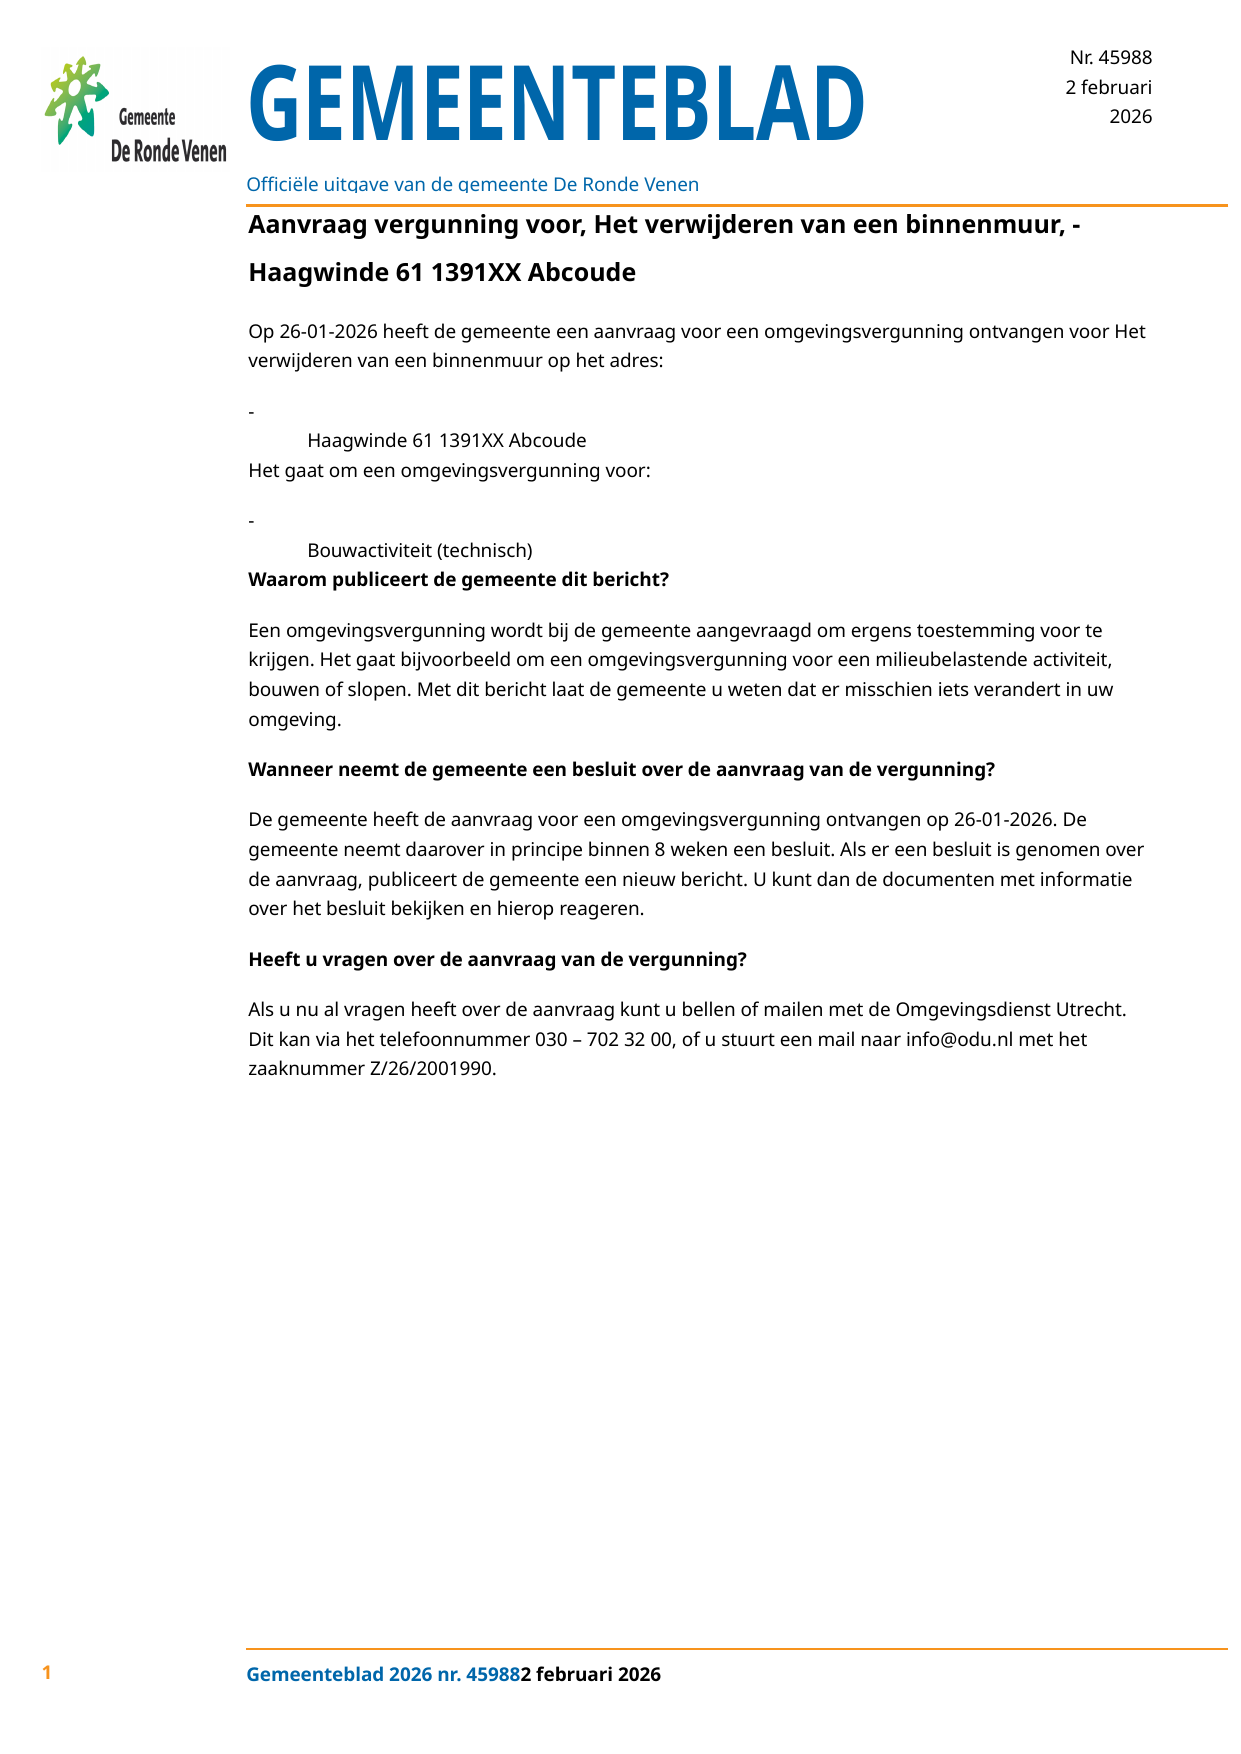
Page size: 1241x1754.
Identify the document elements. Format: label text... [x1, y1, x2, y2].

text Als u nu al vragen heeft over de aanvraag kunt u bellen of mailen met de Omgevingsdienst Utrecht. Dit kan via het telefoonnummer 030 – 702 32 00, of u stuurt een mail naar info@odu.nl met het zaaknummer Z/26/2001990. [248, 996, 1152, 1081]
text Op 26-01-2026 heeft de gemeente een aanvraag voor een omgevingsvergunning ontvangen voor Het verwijderen van een binnenmuur op het adres: [248, 318, 1152, 373]
text Aanvraag vergunning voor, Het verwijderen van een binnenmuur, -Haagwinde 61 1391XX Abcoude [248, 207, 1152, 288]
list Bouwactiviteit (technisch) [248, 537, 1152, 563]
list Haagwinde 61 1391XX Abcoude [248, 427, 1152, 453]
text De gemeente heeft de aanvraag voor een omgevingsvergunning ontvangen op 26-01-2026. De gemeente neemt daarover in principe binnen 8 weken een besluit. Als er een besluit is genomen over de aanvraag, publiceert de gemeente een nieuw bericht. U kunt dan de documenten met informatie over het besluit bekijken en hierop reageren. [248, 807, 1152, 921]
text Een omgevingsvergunning wordt bij de gemeente aangevraagd om ergens toestemming voor te krijgen. Het gaat bijvoorbeeld om een omgevingsvergunning voor een milieubelastende activiteit, bouwen of slopen. Met dit bericht laat de gemeente u weten dat er misschien iets verandert in uw omgeving. [248, 617, 1152, 732]
picture [41, 47, 231, 172]
text Het gaat om een omgevingsvergunning voor: [248, 457, 1152, 483]
text Waarom publiceert de gemeente dit bericht? [248, 567, 1152, 592]
text Wanneer neemt de gemeente een besluit over de aanvraag van de vergunning? [248, 756, 1152, 782]
text Heeft u vragen over de aanvraag van de vergunning? [248, 946, 1152, 972]
